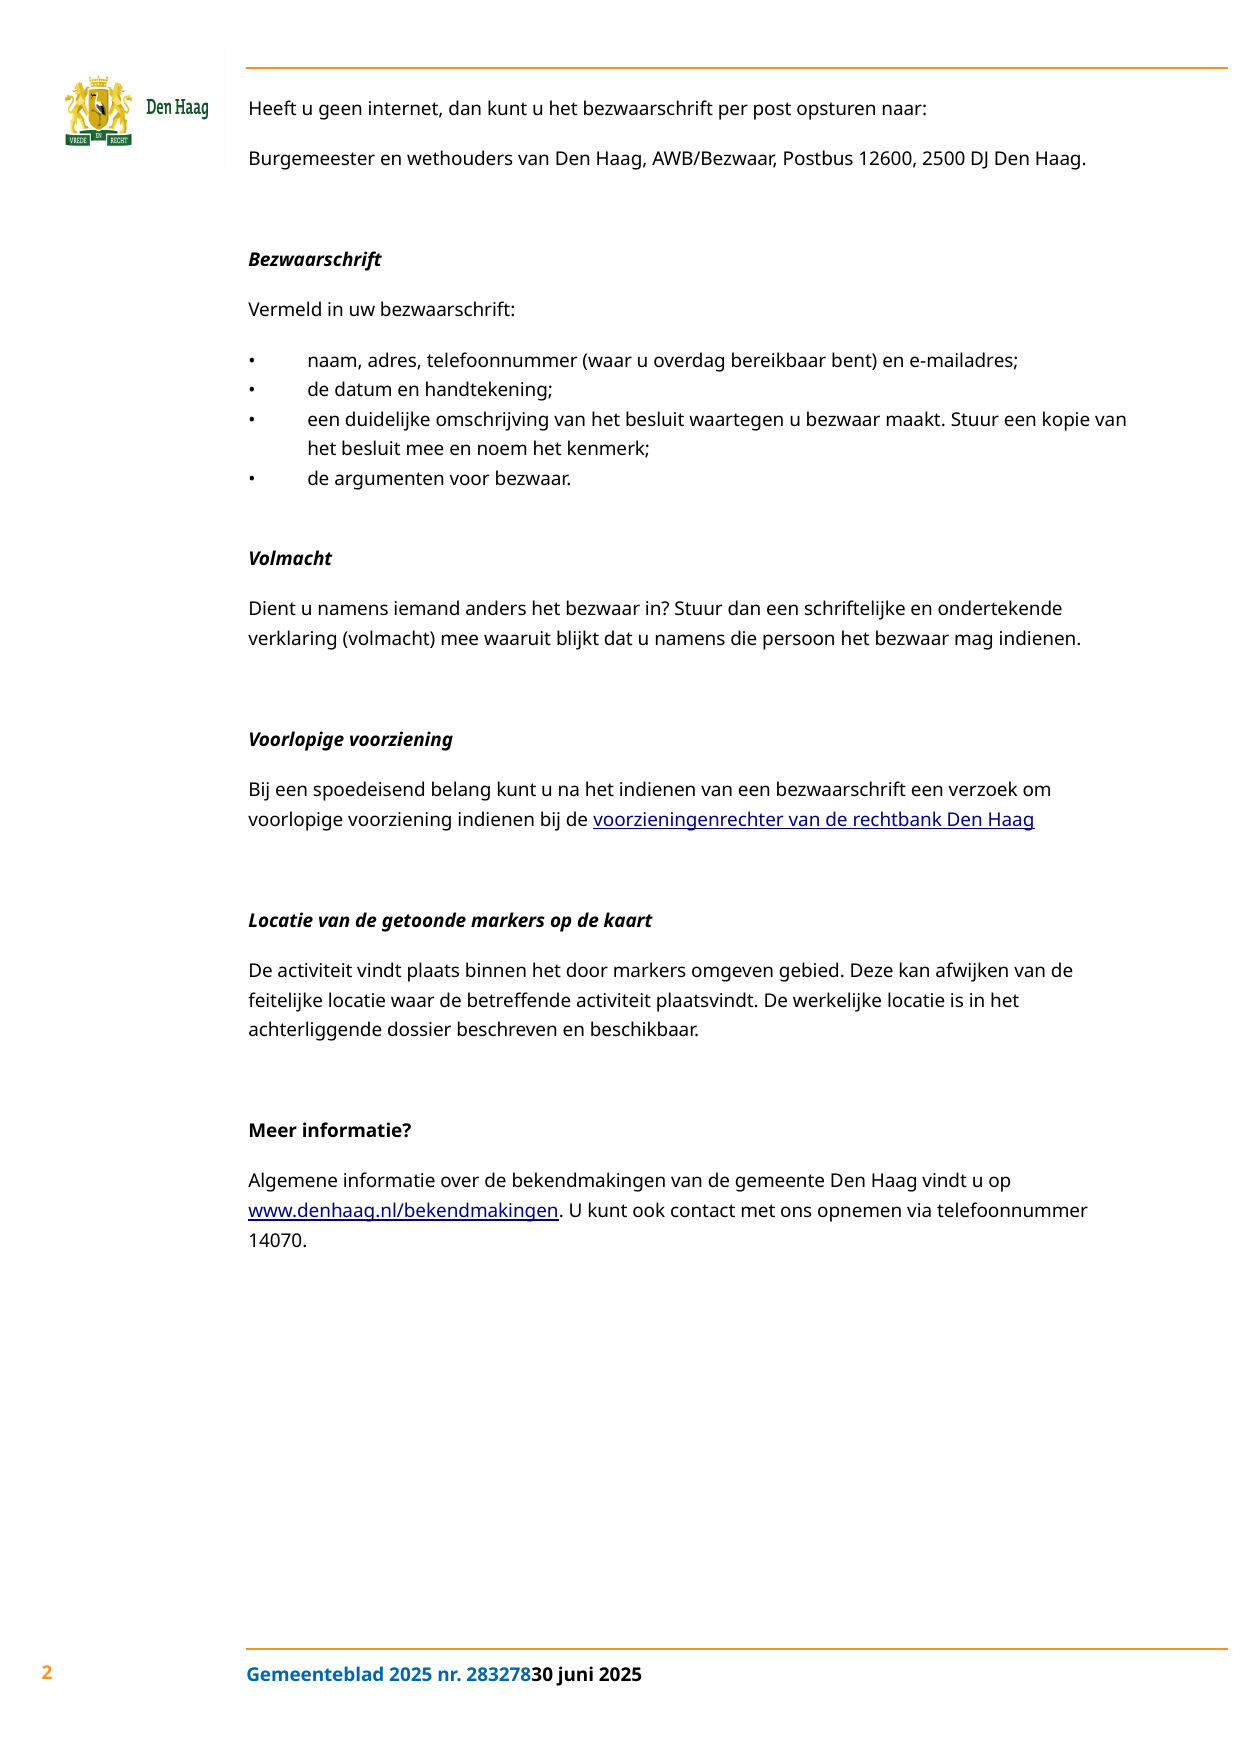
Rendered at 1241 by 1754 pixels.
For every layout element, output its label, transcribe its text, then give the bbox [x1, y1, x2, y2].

list naam, adres, telefoonnummer (waar u overdag bereikbaar bent) en e-mailadres; [248, 347, 1152, 373]
text Volmacht [248, 545, 1152, 571]
text Burgemeester en wethouders van Den Haag, AWB/Bezwaar, Postbus 12600, 2500 DJ Den Haag. [248, 145, 1152, 171]
list de argumenten voor bezwaar. [248, 465, 1152, 491]
list de datum en handtekening; [248, 376, 1152, 402]
text Bezwaarschrift [248, 246, 1152, 272]
text Meer informatie? [248, 1117, 1152, 1143]
list een duidelijke omschrijving van het besluit waartegen u bezwaar maakt. Stuur een kopie van het besluit mee en noem het kenmerk; [248, 406, 1152, 461]
text Voorlopige voorziening [248, 726, 1152, 752]
picture [41, 47, 231, 172]
text De activiteit vindt plaats binnen het door markers omgeven gebied. Deze kan afwijken van de feitelijke locatie waar de betreffende activiteit plaatsvindt. De werkelijke locatie is in het achterliggende dossier beschreven en beschikbaar. [248, 957, 1152, 1042]
text Dient u namens iemand anders het bezwaar in? Stuur dan een schriftelijke en ondertekende verklaring (volmacht) mee waaruit blijkt dat u namens die persoon het bezwaar mag indienen. [248, 596, 1152, 651]
text Locatie van de getoonde markers op de kaart [248, 907, 1152, 933]
text Vermeld in uw bezwaarschrift: [248, 296, 1152, 322]
text Heeft u geen internet, dan kunt u het bezwaarschrift per post opsturen naar: [248, 95, 1152, 121]
text Bij een spoedeisend belang kunt u na het indienen van een bezwaarschrift een verzoek om voorlopige voorziening indienen bij de voorzieningenrechter van de rechtbank Den Haag [248, 776, 1152, 832]
text Algemene informatie over de bekendmakingen van de gemeente Den Haag vindt u op www.denhaag.nl/bekendmakingen. U kunt ook contact met ons opnemen via telefoonnummer 14070. [248, 1168, 1152, 1253]
